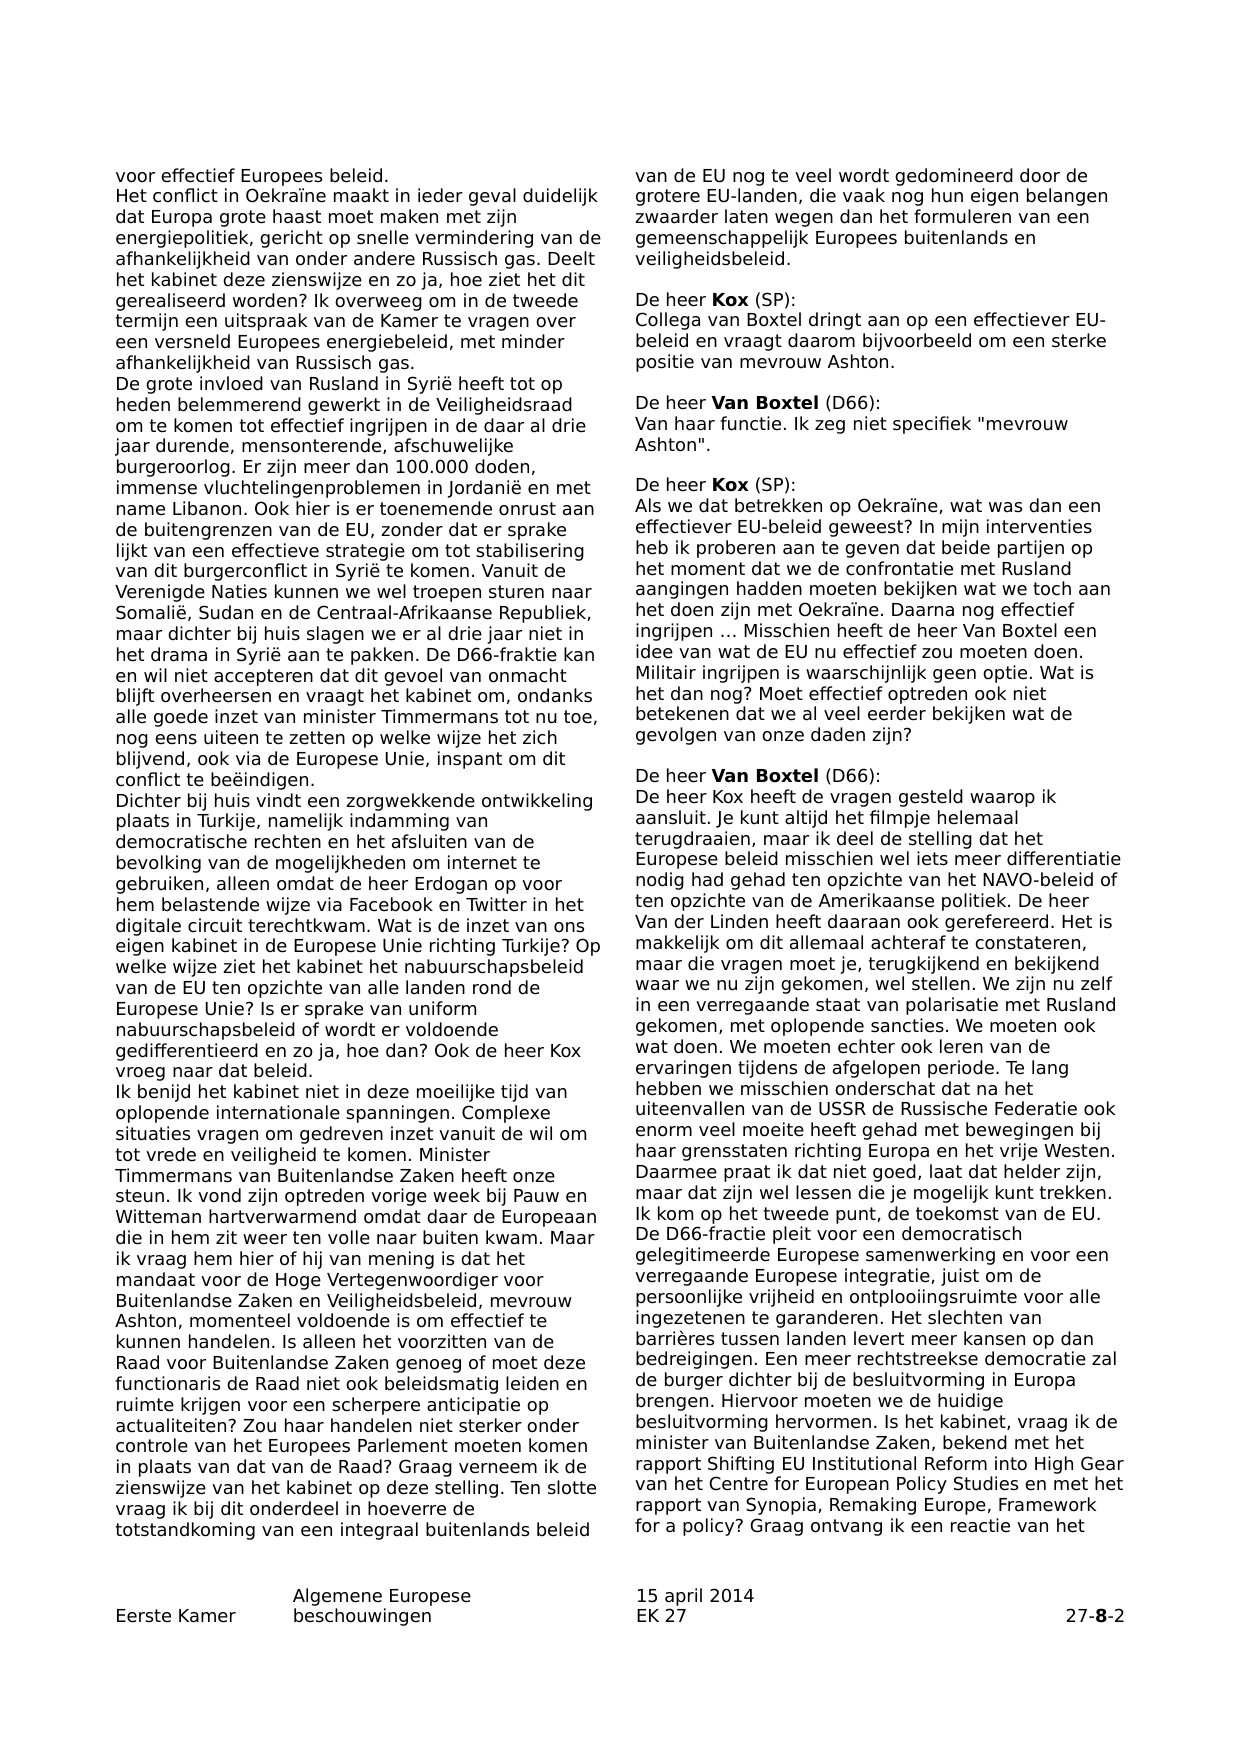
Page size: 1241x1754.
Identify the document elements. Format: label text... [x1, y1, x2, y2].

text De heer Kox (SP): [635, 289, 1125, 310]
text van de EU nog te veel wordt gedomineerd door de grotere EU-landen, die vaak nog hun eigen belangen zwaarder laten wegen dan het formuleren van een gemeenschappelijk Europees buitenlands en veiligheidsbeleid. [635, 165, 1125, 269]
text De heer Van Boxtel (D66): [635, 393, 1125, 413]
text De heer Van Boxtel (D66): [635, 766, 1125, 787]
text Ik kom op het tweede punt, de toekomst van de EU. De D66-fractie pleit voor een democratisch gelegitimeerde Europese samenwerking en voor een verregaande Europese integratie, juist om de persoonlijke vrijheid en ontplooiingsruimte voor alle ingezetenen te garanderen. Het slechten van barrières tussen landen levert meer kansen op dan bedreigingen. Een meer rechtstreekse democratie zal de burger dichter bij de besluitvorming in Europa brengen. Hiervoor moeten we de huidige besluitvorming hervormen. Is het kabinet, vraag ik de minister van Buitenlandse Zaken, bekend met het rapport Shifting EU Institutional Reform into High Gear van het Centre for European Policy Studies en met het rapport van Synopia, Remaking Europe, Framework for a policy? Graag ontvang ik een reactie van het [635, 1203, 1125, 1537]
text De heer Kox heeft de vragen gesteld waarop ik aansluit. Je kunt altijd het filmpje helemaal terugdraaien, maar ik deel de stelling dat het Europese beleid misschien wel iets meer differentiatie nodig had gehad ten opzichte van het NAVO-beleid of ten opzichte van de Amerikaanse politiek. De heer Van der Linden heeft daaraan ook gerefereerd. Het is makkelijk om dit allemaal achteraf te constateren, maar die vragen moet je, terugkijkend en bekijkend waar we nu zijn gekomen, wel stellen. We zijn nu zelf in een verregaande staat van polarisatie met Rusland gekomen, met oplopende sancties. We moeten ook wat doen. We moeten echter ook leren van de ervaringen tijdens de afgelopen periode. Te lang hebben we misschien onderschat dat na het uiteenvallen van de USSR de Russische Federatie ook enorm veel moeite heeft gehad met bewegingen bij haar grensstaten richting Europa en het vrije Westen. Daarmee praat ik dat niet goed, laat dat helder zijn, maar dat zijn wel lessen die je mogelijk kunt trekken. [635, 787, 1125, 1203]
text Het conflict in Oekraïne maakt in ieder geval duidelijk dat Europa grote haast moet maken met zijn energiepolitiek, gericht op snelle vermindering van de afhankelijkheid van onder andere Russisch gas. Deelt het kabinet deze zienswijze en zo ja, hoe ziet het dit gerealiseerd worden? Ik overweeg om in de tweede termijn een uitspraak van de Kamer te vragen over een versneld Europees energiebeleid, met minder afhankelijkheid van Russisch gas. [115, 186, 605, 374]
text Als we dat betrekken op Oekraïne, wat was dan een effectiever EU-beleid geweest? In mijn interventies heb ik proberen aan te geven dat beide partijen op het moment dat we de confrontatie met Rusland aangingen hadden moeten bekijken wat we toch aan het doen zijn met Oekraïne. Daarna nog effectief ingrijpen … Misschien heeft de heer Van Boxtel een idee van wat de EU nu effectief zou moeten doen. Militair ingrijpen is waarschijnlijk geen optie. Wat is het dan nog? Moet effectief optreden ook niet betekenen dat we al veel eerder bekijken wat de gevolgen van onze daden zijn? [635, 496, 1125, 746]
text Dichter bij huis vindt een zorgwekkende ontwikkeling plaats in Turkije, namelijk indamming van democratische rechten en het afsluiten van de bevolking van de mogelijkheden om internet te gebruiken, alleen omdat de heer Erdogan op voor hem belastende wijze via Facebook en Twitter in het digitale circuit terechtkwam. Wat is de inzet van ons eigen kabinet in de Europese Unie richting Turkije? Op welke wijze ziet het kabinet het nabuurschapsbeleid van de EU ten opzichte van alle landen rond de Europese Unie? Is er sprake van uniform nabuurschapsbeleid of wordt er voldoende gedifferentieerd en zo ja, hoe dan? Ook de heer Kox vroeg naar dat beleid. [115, 790, 605, 1082]
text Ik benijd het kabinet niet in deze moeilijke tijd van oplopende internationale spanningen. Complexe situaties vragen om gedreven inzet vanuit de wil om tot vrede en veiligheid te komen. Minister Timmermans van Buitenlandse Zaken heeft onze steun. Ik vond zijn optreden vorige week bij Pauw en Witteman hartverwarmend omdat daar de Europeaan die in hem zit weer ten volle naar buiten kwam. Maar ik vraag hem hier of hij van mening is dat het mandaat voor de Hoge Vertegenwoordiger voor Buitenlandse Zaken en Veiligheidsbeleid, mevrouw Ashton, momenteel voldoende is om effectief te kunnen handelen. Is alleen het voorzitten van de Raad voor Buitenlandse Zaken genoeg of moet deze functionaris de Raad niet ook beleidsmatig leiden en ruimte krijgen voor een scherpere anticipatie op actualiteiten? Zou haar handelen niet sterker onder controle van het Europees Parlement moeten komen in plaats van dat van de Raad? Graag verneem ik de zienswijze van het kabinet op deze stelling. Ten slotte vraag ik bij dit onderdeel in hoeverre de totstandkoming van een integraal buitenlands beleid [115, 1082, 605, 1540]
text voor effectief Europees beleid. [115, 165, 605, 186]
text De grote invloed van Rusland in Syrië heeft tot op heden belemmerend gewerkt in de Veiligheidsraad om te komen tot effectief ingrijpen in de daar al drie jaar durende, mensonterende, afschuwelijke burgeroorlog. Er zijn meer dan 100.000 doden, immense vluchtelingenproblemen in Jordanië en met name Libanon. Ook hier is er toenemende onrust aan de buitengrenzen van de EU, zonder dat er sprake lijkt van een effectieve strategie om tot stabilisering van dit burgerconflict in Syrië te komen. Vanuit de Verenigde Naties kunnen we wel troepen sturen naar Somalië, Sudan en de Centraal-Afrikaanse Republiek, maar dichter bij huis slagen we er al drie jaar niet in het drama in Syrië aan te pakken. De D66-fraktie kan en wil niet accepteren dat dit gevoel van onmacht blijft overheersen en vraagt het kabinet om, ondanks alle goede inzet van minister Timmermans tot nu toe, nog eens uiteen te zetten op welke wijze het zich blijvend, ook via de Europese Unie, inspant om dit conflict te beëindigen. [115, 374, 605, 790]
text Collega van Boxtel dringt aan op een effectiever EU-beleid en vraagt daarom bijvoorbeeld om een sterke positie van mevrouw Ashton. [635, 310, 1125, 373]
text De heer Kox (SP): [635, 475, 1125, 496]
text Van haar functie. Ik zeg niet specifiek "mevrouw Ashton". [635, 413, 1125, 455]
